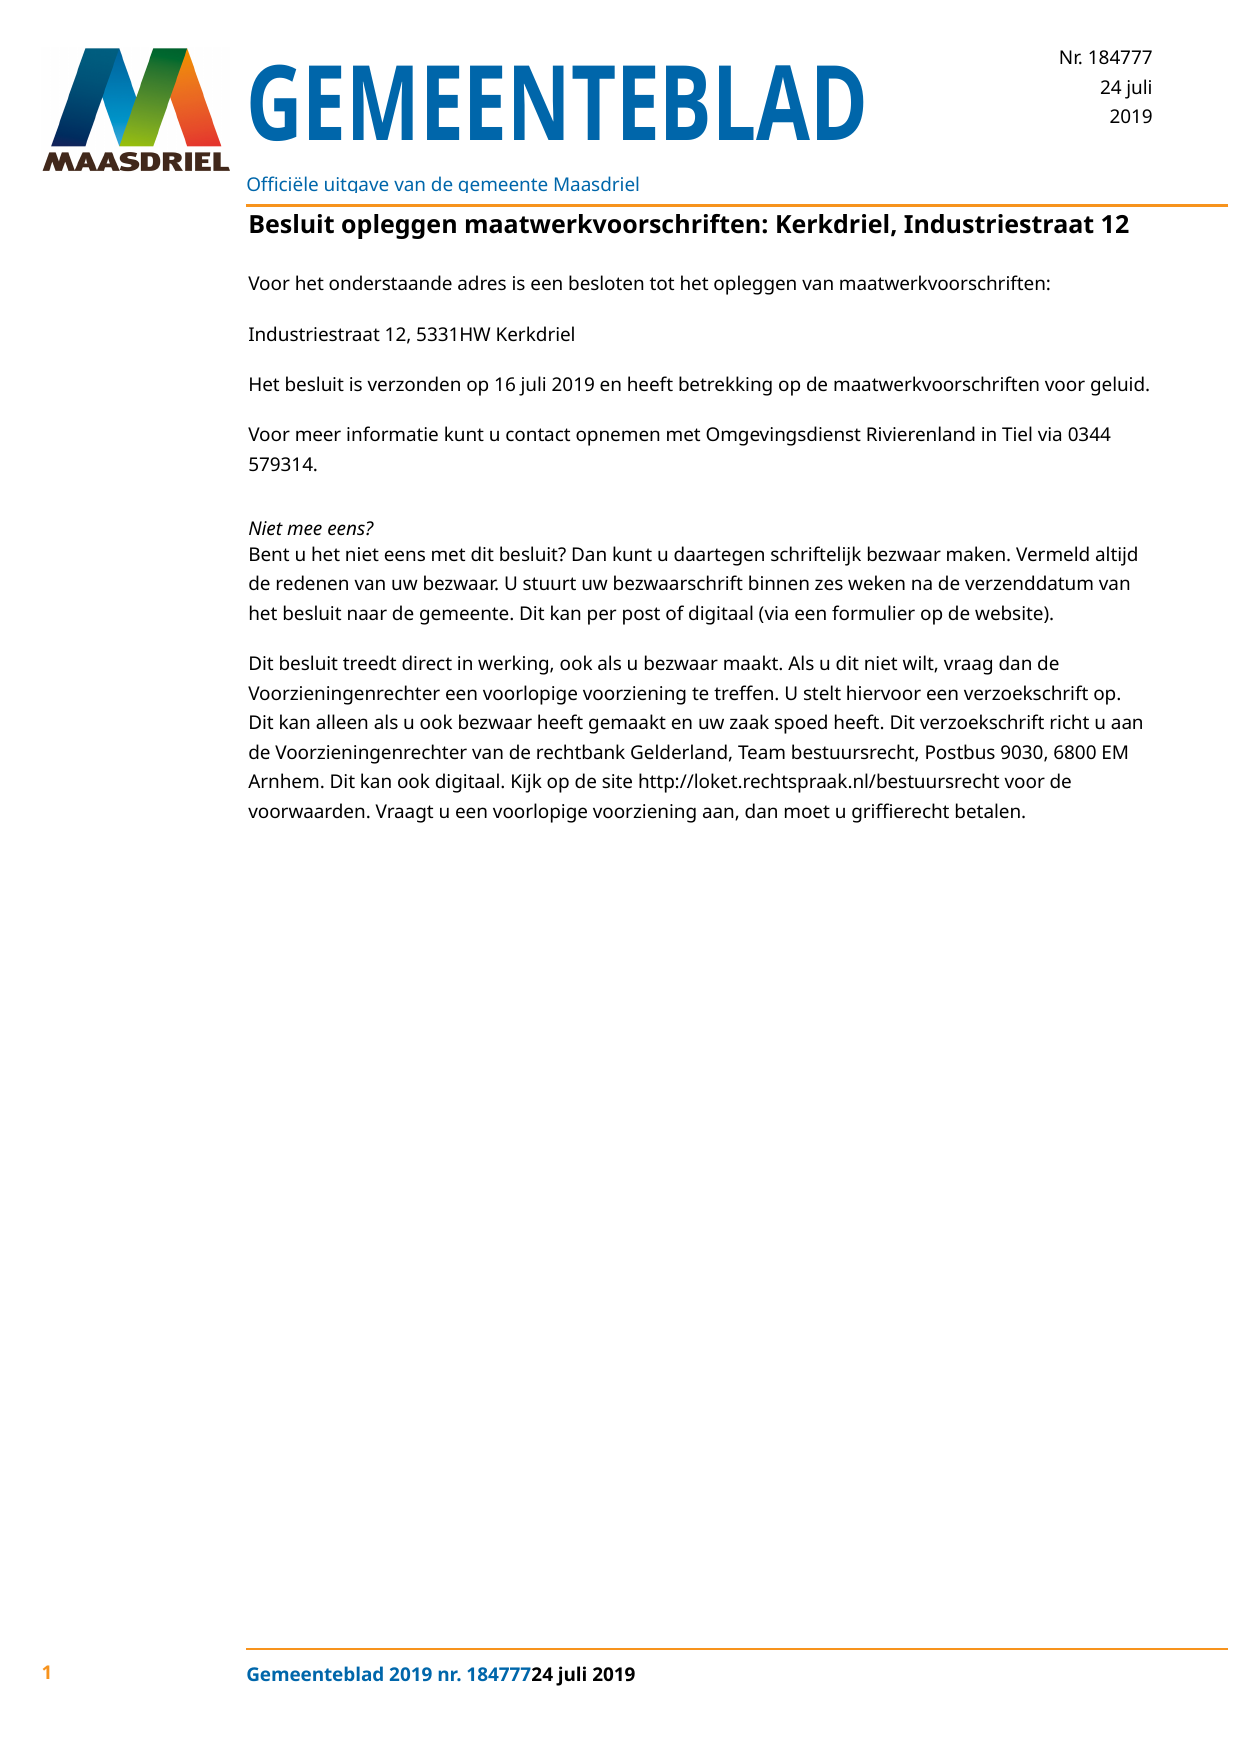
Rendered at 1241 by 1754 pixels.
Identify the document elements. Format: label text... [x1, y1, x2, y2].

text Niet mee eens? [248, 515, 1152, 541]
text Voor meer informatie kunt u contact opnemen met Omgevingsdienst Rivierenland in Tiel via 0344 579314. [248, 422, 1152, 477]
text Besluit opleggen maatwerkvoorschriften: Kerkdriel, Industriestraat 12 [248, 207, 1152, 241]
text Dit besluit treedt direct in werking, ook als u bezwaar maakt. Als u dit niet wilt, vraag dan de Voorzieningenrechter een voorlopige voorziening te treffen. U stelt hiervoor een verzoekschrift op. Dit kan alleen als u ook bezwaar heeft gemaakt en uw zaak spoed heeft. Dit verzoekschrift richt u aan de Voorzieningenrechter van de rechtbank Gelderland, Team bestuursrecht, Postbus 9030, 6800 EM Arnhem. Dit kan ook digitaal. Kijk op de site http://loket.rechtspraak.nl/bestuursrecht voor de voorwaarden. Vraagt u een voorlopige voorziening aan, dan moet u griffierecht betalen. [248, 650, 1152, 824]
picture [41, 47, 231, 172]
text Industriestraat 12, 5331HW Kerkdriel [248, 321, 1152, 346]
text Voor het onderstaande adres is een besloten tot het opleggen van maatwerkvoorschriften: [248, 270, 1152, 296]
text Bent u het niet eens met dit besluit? Dan kunt u daartegen schriftelijk bezwaar maken. Vermeld altijd de redenen van uw bezwaar. U stuurt uw bezwaarschrift binnen zes weken na de verzenddatum van het besluit naar de gemeente. Dit kan per post of digitaal (via een formulier op de website). [248, 541, 1152, 626]
text Het besluit is verzonden op 16 juli 2019 en heeft betrekking op de maatwerkvoorschriften voor geluid. [248, 371, 1152, 397]
